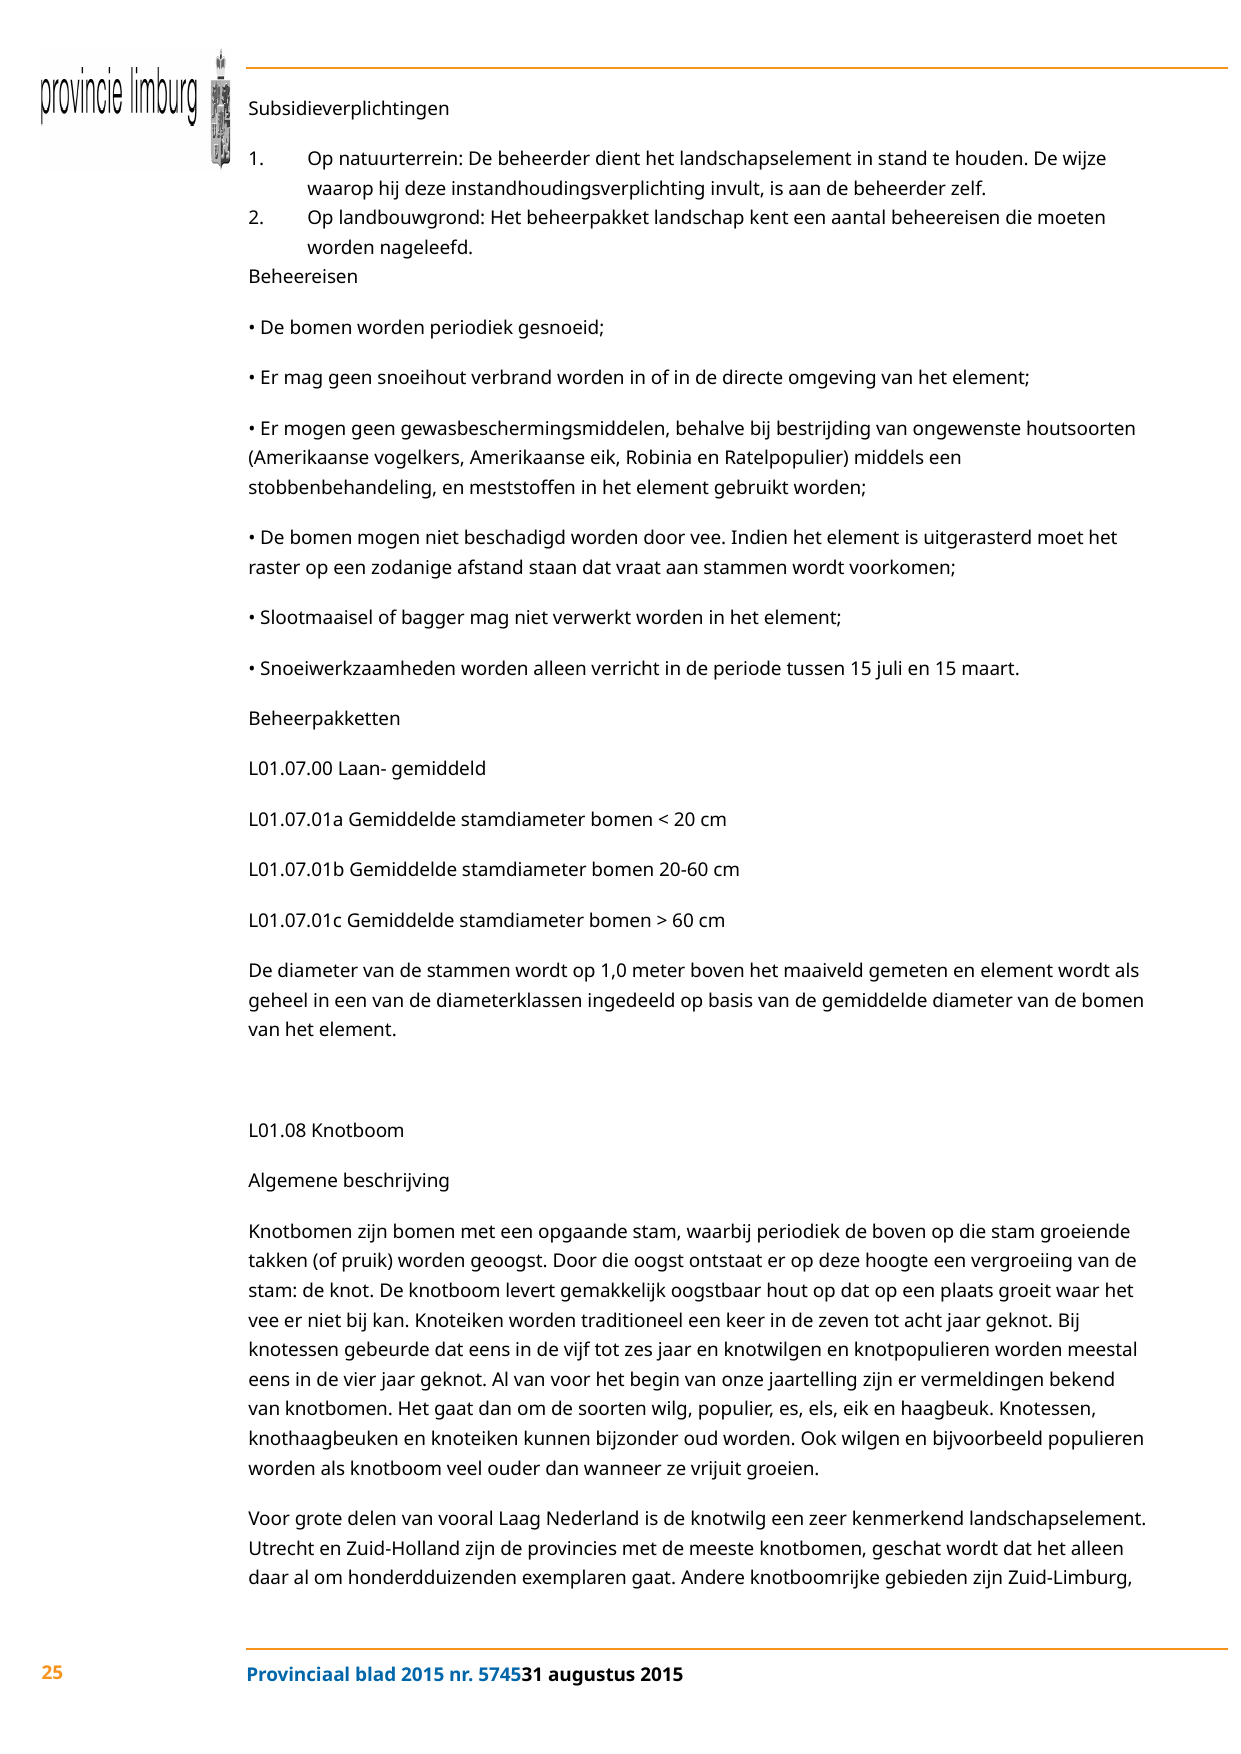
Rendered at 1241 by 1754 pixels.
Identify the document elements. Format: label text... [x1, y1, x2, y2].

text L01.08 Knotboom [248, 1117, 1152, 1143]
text Voor grote delen van vooral Laag Nederland is de knotwilg een zeer kenmerkend landschapselement. Utrecht en Zuid-Holland zijn de provincies met de meeste knotbomen, geschat wordt dat het alleen daar al om honderdduizenden exemplaren gaat. Andere knotboomrijke gebieden zijn Zuid-Limburg, [248, 1505, 1152, 1590]
text Knotbomen zijn bomen met een opgaande stam, waarbij periodiek de boven op die stam groeiende takken (of pruik) worden geoogst. Door die oogst ontstaat er op deze hoogte een vergroeiing van de stam: de knot. De knotboom levert gemakkelijk oogstbaar hout op dat op een plaats groeit waar het vee er niet bij kan. Knoteiken worden traditioneel een keer in de zeven tot acht jaar geknot. Bij knotessen gebeurde dat eens in de vijf tot zes jaar en knotwilgen en knotpopulieren worden meestal eens in de vier jaar geknot. Al van voor het begin van onze jaartelling zijn er vermeldingen bekend van knotbomen. Het gaat dan om de soorten wilg, populier, es, els, eik en haagbeuk. Knotessen, knothaagbeuken en knoteiken kunnen bijzonder oud worden. Ook wilgen en bijvoorbeeld populieren worden als knotboom veel ouder dan wanneer ze vrijuit groeien. [248, 1218, 1152, 1481]
text • De bomen worden periodiek gesnoeid; [248, 314, 1152, 340]
text • De bomen mogen niet beschadigd worden door vee. Indien het element is uitgerasterd moet het raster op een zodanige afstand staan dat vraat aan stammen wordt voorkomen; [248, 524, 1152, 580]
text • Snoeiwerkzaamheden worden alleen verricht in de periode tussen 15 juli en 15 maart. [248, 655, 1152, 681]
text L01.07.01b Gemiddelde stamdiameter bomen 20-60 cm [248, 856, 1152, 882]
text • Er mogen geen gewasbeschermingsmiddelen, behalve bij bestrijding van ongewenste houtsoorten (Amerikaanse vogelkers, Amerikaanse eik, Robinia en Ratelpopulier) middels een stobbenbehandeling, en meststoffen in het element gebruikt worden; [248, 415, 1152, 500]
text L01.07.01a Gemiddelde stamdiameter bomen < 20 cm [248, 806, 1152, 832]
picture [41, 47, 231, 172]
list Op natuurterrein: De beheerder dient het landschapselement in stand te houden. De wijze waarop hij deze instandhoudingsverplichting invult, is aan de beheerder zelf. [248, 145, 1152, 201]
text Beheerpakketten [248, 705, 1152, 731]
text L01.07.01c Gemiddelde stamdiameter bomen > 60 cm [248, 907, 1152, 933]
list Op landbouwgrond: Het beheerpakket landschap kent een aantal beheereisen die moeten worden nageleefd. [248, 204, 1152, 260]
text • Er mag geen snoeihout verbrand worden in of in de directe omgeving van het element; [248, 364, 1152, 390]
text Subsidieverplichtingen [248, 95, 1152, 121]
text Algemene beschrijving [248, 1168, 1152, 1193]
text Beheereisen [248, 263, 1152, 289]
text De diameter van de stammen wordt op 1,0 meter boven het maaiveld gemeten en element wordt als geheel in een van de diameterklassen ingedeeld op basis van de gemiddelde diameter van de bomen van het element. [248, 957, 1152, 1042]
text L01.07.00 Laan- gemiddeld [248, 756, 1152, 781]
text • Slootmaaisel of bagger mag niet verwerkt worden in het element; [248, 604, 1152, 630]
